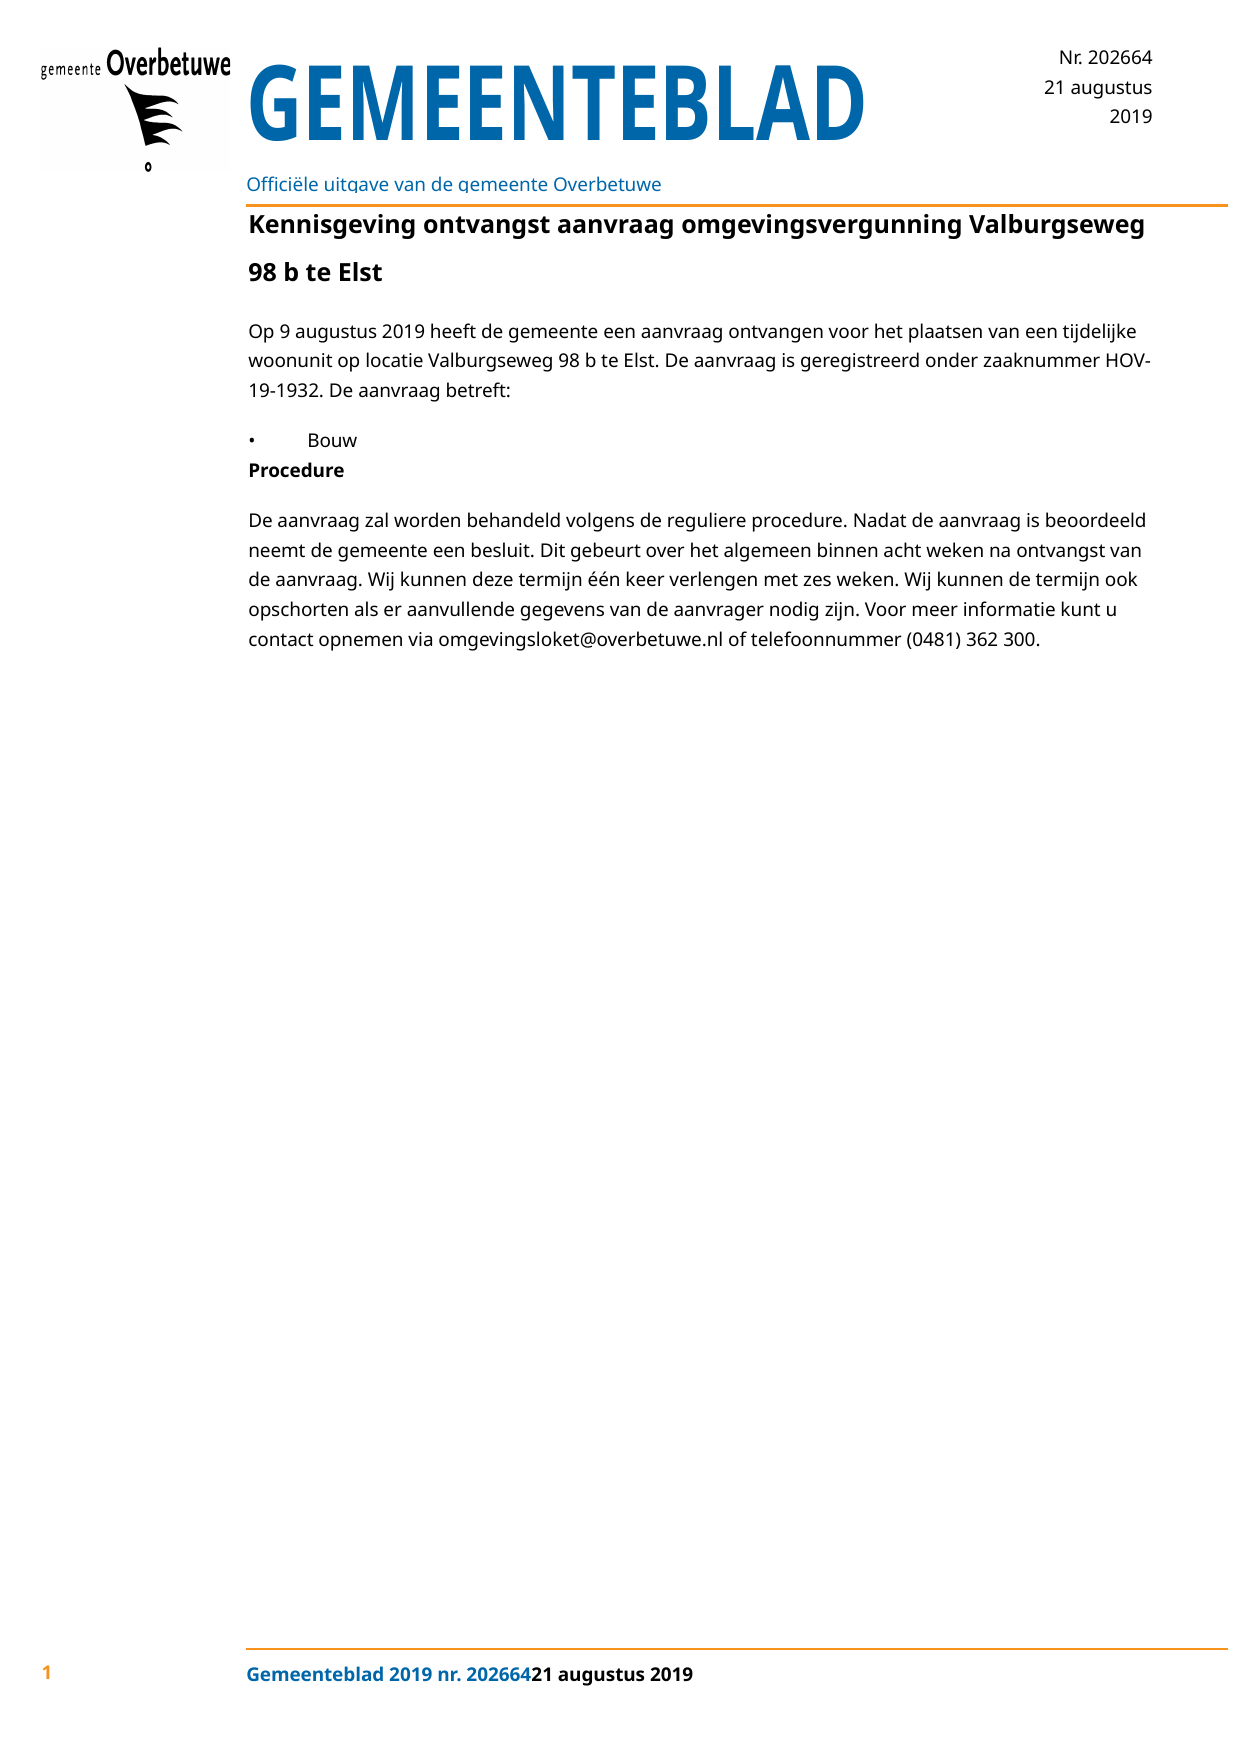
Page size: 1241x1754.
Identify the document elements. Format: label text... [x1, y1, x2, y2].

text Kennisgeving ontvangst aanvraag omgevingsvergunning Valburgseweg 98 b te Elst [248, 207, 1152, 288]
text De aanvraag zal worden behandeld volgens de reguliere procedure. Nadat de aanvraag is beoordeeld neemt de gemeente een besluit. Dit gebeurt over het algemeen binnen acht weken na ontvangst van de aanvraag. Wij kunnen deze termijn één keer verlengen met zes weken. Wij kunnen de termijn ook opschorten als er aanvullende gegevens van de aanvrager nodig zijn. Voor meer informatie kunt u contact opnemen via omgevingsloket@overbetuwe.nl of telefoonnummer (0481) 362 300. [248, 507, 1152, 652]
text Procedure [248, 457, 1152, 483]
list Bouw [248, 427, 1152, 453]
picture [41, 47, 231, 172]
text Op 9 augustus 2019 heeft de gemeente een aanvraag ontvangen voor het plaatsen van een tijdelijke woonunit op locatie Valburgseweg 98 b te Elst. De aanvraag is geregistreerd onder zaaknummer HOV-19-1932. De aanvraag betreft: [248, 318, 1152, 403]
